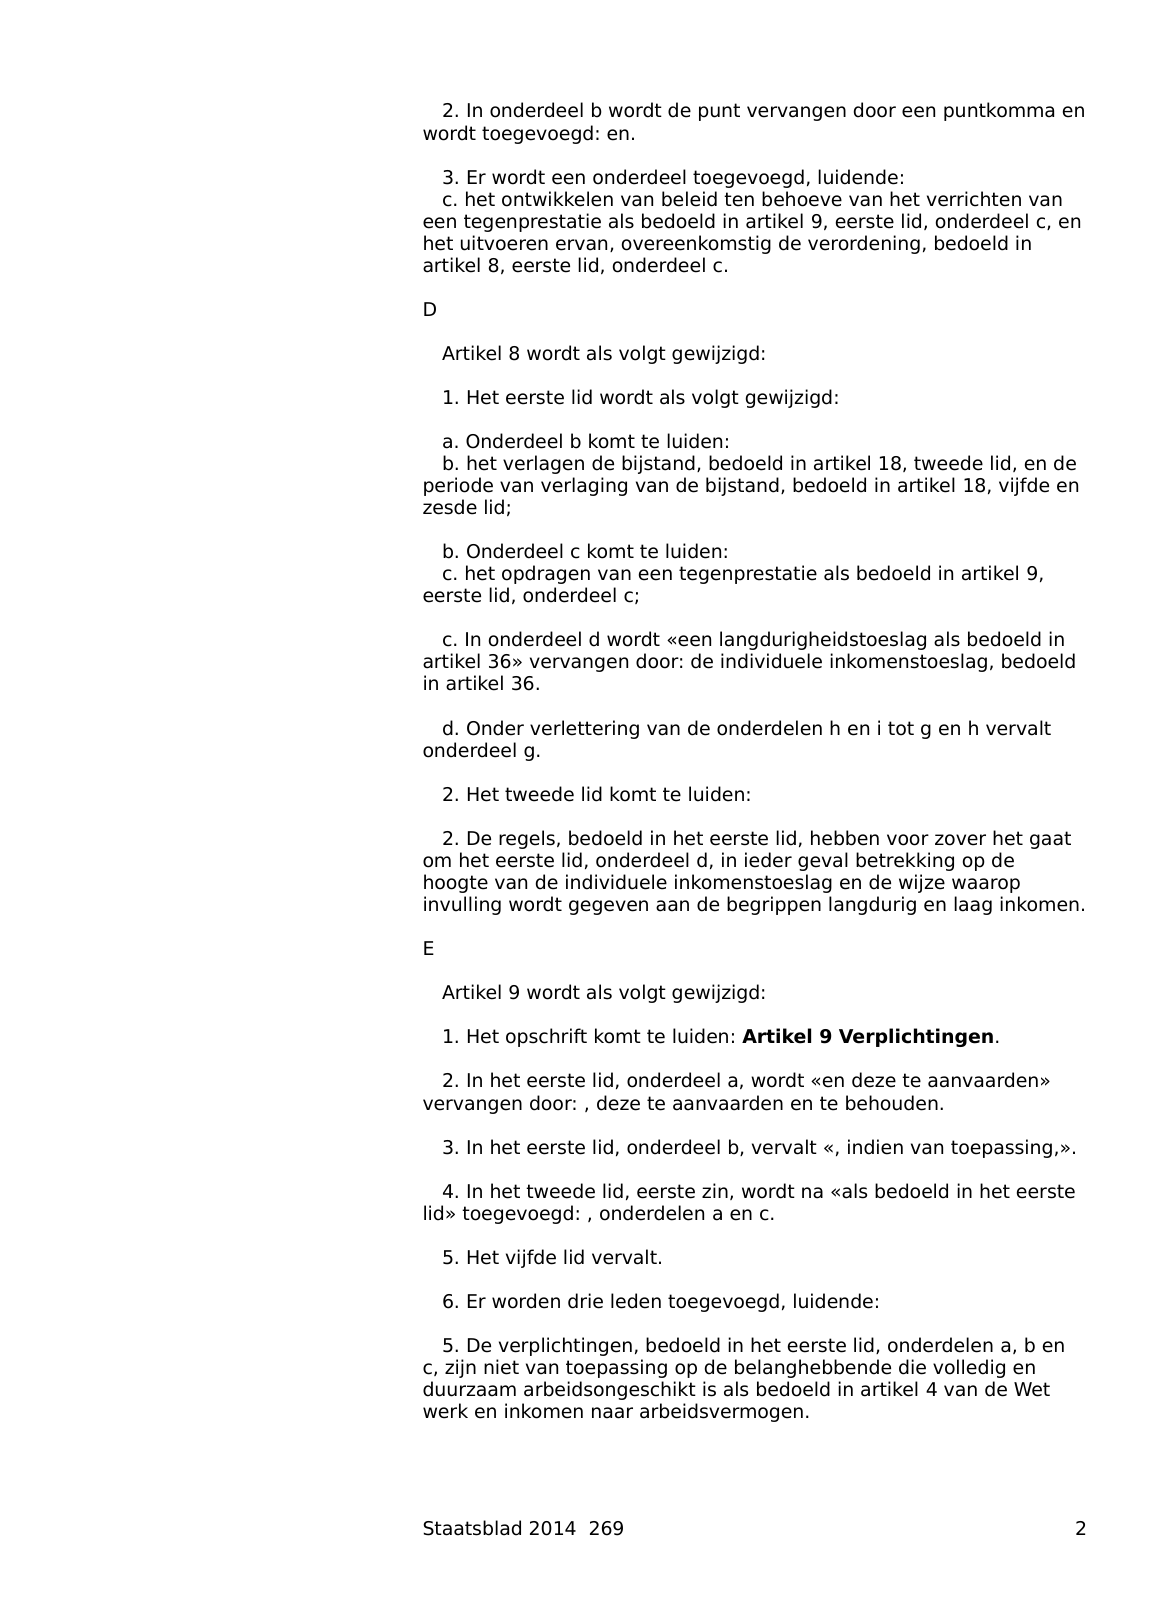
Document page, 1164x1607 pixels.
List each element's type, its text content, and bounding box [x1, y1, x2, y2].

text 2. In het eerste lid, onderdeel a, wordt «en deze te aanvaarden» vervangen door: , deze te aanvaarden en te behouden. [422, 1070, 1087, 1114]
text 1. Het opschrift komt te luiden: Artikel 9 Verplichtingen. [422, 1026, 1087, 1048]
text 1. Het eerste lid wordt als volgt gewijzigd: [422, 387, 1087, 409]
text E [422, 938, 1087, 960]
text c. In onderdeel d wordt «een langdurigheidstoeslag als bedoeld in artikel 36» vervangen door: de individuele inkomenstoeslag, bedoeld in artikel 36. [422, 629, 1087, 695]
text b. het verlagen de bijstand, bedoeld in artikel 18, tweede lid, en de periode van verlaging van de bijstand, bedoeld in artikel 18, vijfde en zesde lid; [422, 453, 1087, 519]
text d. Onder verlettering van de onderdelen h en i tot g en h vervalt onderdeel g. [422, 717, 1087, 761]
text b. Onderdeel c komt te luiden: [422, 541, 1087, 563]
text D [422, 299, 1087, 321]
text 4. In het tweede lid, eerste zin, wordt na «als bedoeld in het eerste lid» toegevoegd: , onderdelen a en c. [422, 1181, 1087, 1225]
text 2. De regels, bedoeld in het eerste lid, hebben voor zover het gaat om het eerste lid, onderdeel d, in ieder geval betrekking op de hoogte van de individuele inkomenstoeslag en de wijze waarop invulling wordt gegeven aan de begrippen langdurig en laag inkomen. [422, 828, 1087, 916]
text 2. Het tweede lid komt te luiden: [422, 784, 1087, 806]
text a. Onderdeel b komt te luiden: [422, 431, 1087, 453]
text 6. Er worden drie leden toegevoegd, luidende: [422, 1291, 1087, 1313]
text 5. De verplichtingen, bedoeld in het eerste lid, onderdelen a, b en c, zijn niet van toepassing op de belanghebbende die volledig en duurzaam arbeidsongeschikt is als bedoeld in artikel 4 van de Wet werk en inkomen naar arbeidsvermogen. [422, 1335, 1087, 1423]
text c. het opdragen van een tegenprestatie als bedoeld in artikel 9, eerste lid, onderdeel c; [422, 563, 1087, 607]
text Artikel 9 wordt als volgt gewijzigd: [422, 982, 1087, 1004]
text 5. Het vijfde lid vervalt. [422, 1247, 1087, 1269]
text c. het ontwikkelen van beleid ten behoeve van het verrichten van een tegenprestatie als bedoeld in artikel 9, eerste lid, onderdeel c, en het uitvoeren ervan, overeenkomstig de verordening, bedoeld in artikel 8, eerste lid, onderdeel c. [422, 188, 1087, 276]
text 3. In het eerste lid, onderdeel b, vervalt «, indien van toepassing,». [422, 1137, 1087, 1158]
text Artikel 8 wordt als volgt gewijzigd: [422, 343, 1087, 365]
text 2. In onderdeel b wordt de punt vervangen door een puntkomma en wordt toegevoegd: en. [422, 100, 1087, 144]
text 3. Er wordt een onderdeel toegevoegd, luidende: [422, 167, 1087, 188]
